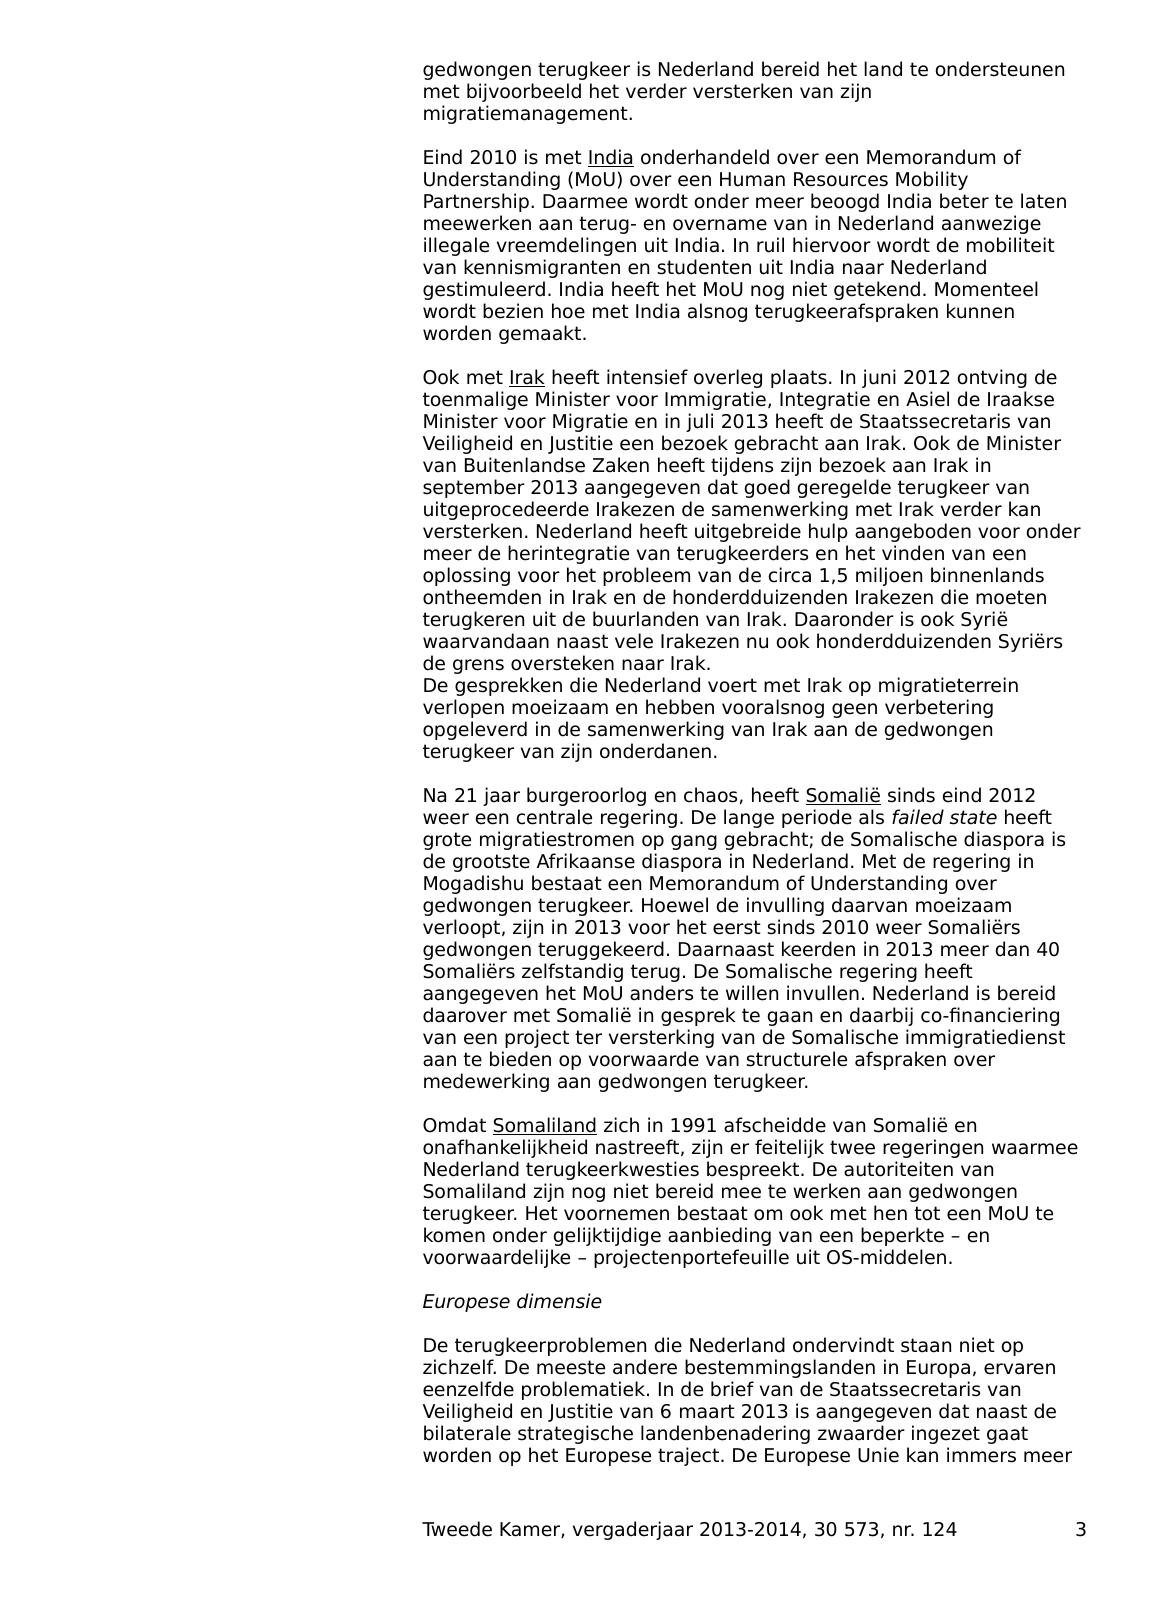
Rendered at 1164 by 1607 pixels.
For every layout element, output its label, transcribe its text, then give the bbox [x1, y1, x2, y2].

text Omdat Somaliland zich in 1991 afscheidde van Somalië en onafhankelijkheid nastreeft, zijn er feitelijk twee regeringen waarmee Nederland terugkeerkwesties bespreekt. De autoriteiten van Somaliland zijn nog niet bereid mee te werken aan gedwongen terugkeer. Het voornemen bestaat om ook met hen tot een MoU te komen onder gelijktijdige aanbieding van een beperkte – en voorwaardelijke – projectenportefeuille uit OS-middelen. [422, 1115, 1087, 1269]
text Eind 2010 is met India onderhandeld over een Memorandum of Understanding (MoU) over een Human Resources Mobility Partnership. Daarmee wordt onder meer beoogd India beter te laten meewerken aan terug- en overname van in Nederland aanwezige illegale vreemdelingen uit India. In ruil hiervoor wordt de mobiliteit van kennismigranten en studenten uit India naar Nederland gestimuleerd. India heeft het MoU nog niet getekend. Momenteel wordt bezien hoe met India alsnog terugkeerafspraken kunnen worden gemaakt. [422, 147, 1087, 345]
text Na 21 jaar burgeroorlog en chaos, heeft Somalië sinds eind 2012 weer een centrale regering. De lange periode als failed state heeft grote migratiestromen op gang gebracht; de Somalische diaspora is de grootste Afrikaanse diaspora in Nederland. Met de regering in Mogadishu bestaat een Memorandum of Understanding over gedwongen terugkeer. Hoewel de invulling daarvan moeizaam verloopt, zijn in 2013 voor het eerst sinds 2010 weer Somaliërs gedwongen teruggekeerd. Daarnaast keerden in 2013 meer dan 40 Somaliërs zelfstandig terug. De Somalische regering heeft aangegeven het MoU anders te willen invullen. Nederland is bereid daarover met Somalië in gesprek te gaan en daarbij co-financiering van een project ter versterking van de Somalische immigratiedienst aan te bieden op voorwaarde van structurele afspraken over medewerking aan gedwongen terugkeer. [422, 785, 1087, 1093]
text De terugkeerproblemen die Nederland ondervindt staan niet op zichzelf. De meeste andere bestemmingslanden in Europa, ervaren eenzelfde problematiek. In de brief van de Staatssecretaris van Veiligheid en Justitie van 6 maart 2013 is aangegeven dat naast de bilaterale strategische landenbenadering zwaarder ingezet gaat worden op het Europese traject. De Europese Unie kan immers meer [422, 1335, 1087, 1467]
text Ook met Irak heeft intensief overleg plaats. In juni 2012 ontving de toenmalige Minister voor Immigratie, Integratie en Asiel de Iraakse Minister voor Migratie en in juli 2013 heeft de Staatssecretaris van Veiligheid en Justitie een bezoek gebracht aan Irak. Ook de Minister van Buitenlandse Zaken heeft tijdens zijn bezoek aan Irak in september 2013 aangegeven dat goed geregelde terugkeer van uitgeprocedeerde Irakezen de samenwerking met Irak verder kan versterken. Nederland heeft uitgebreide hulp aangeboden voor onder meer de herintegratie van terugkeerders en het vinden van een oplossing voor het probleem van de circa 1,5 miljoen binnenlands ontheemden in Irak en de honderdduizenden Irakezen die moeten terugkeren uit de buurlanden van Irak. Daaronder is ook Syrië waarvandaan naast vele Irakezen nu ook honderdduizenden Syriërs de grens oversteken naar Irak. [422, 367, 1087, 675]
subtitle Europese dimensie [422, 1291, 1087, 1313]
text De gesprekken die Nederland voert met Irak op migratieterrein verlopen moeizaam en hebben vooralsnog geen verbetering opgeleverd in de samenwerking van Irak aan de gedwongen terugkeer van zijn onderdanen. [422, 675, 1087, 763]
text gedwongen terugkeer is Nederland bereid het land te ondersteunen met bijvoorbeeld het verder versterken van zijn migratiemanagement. [422, 59, 1087, 125]
